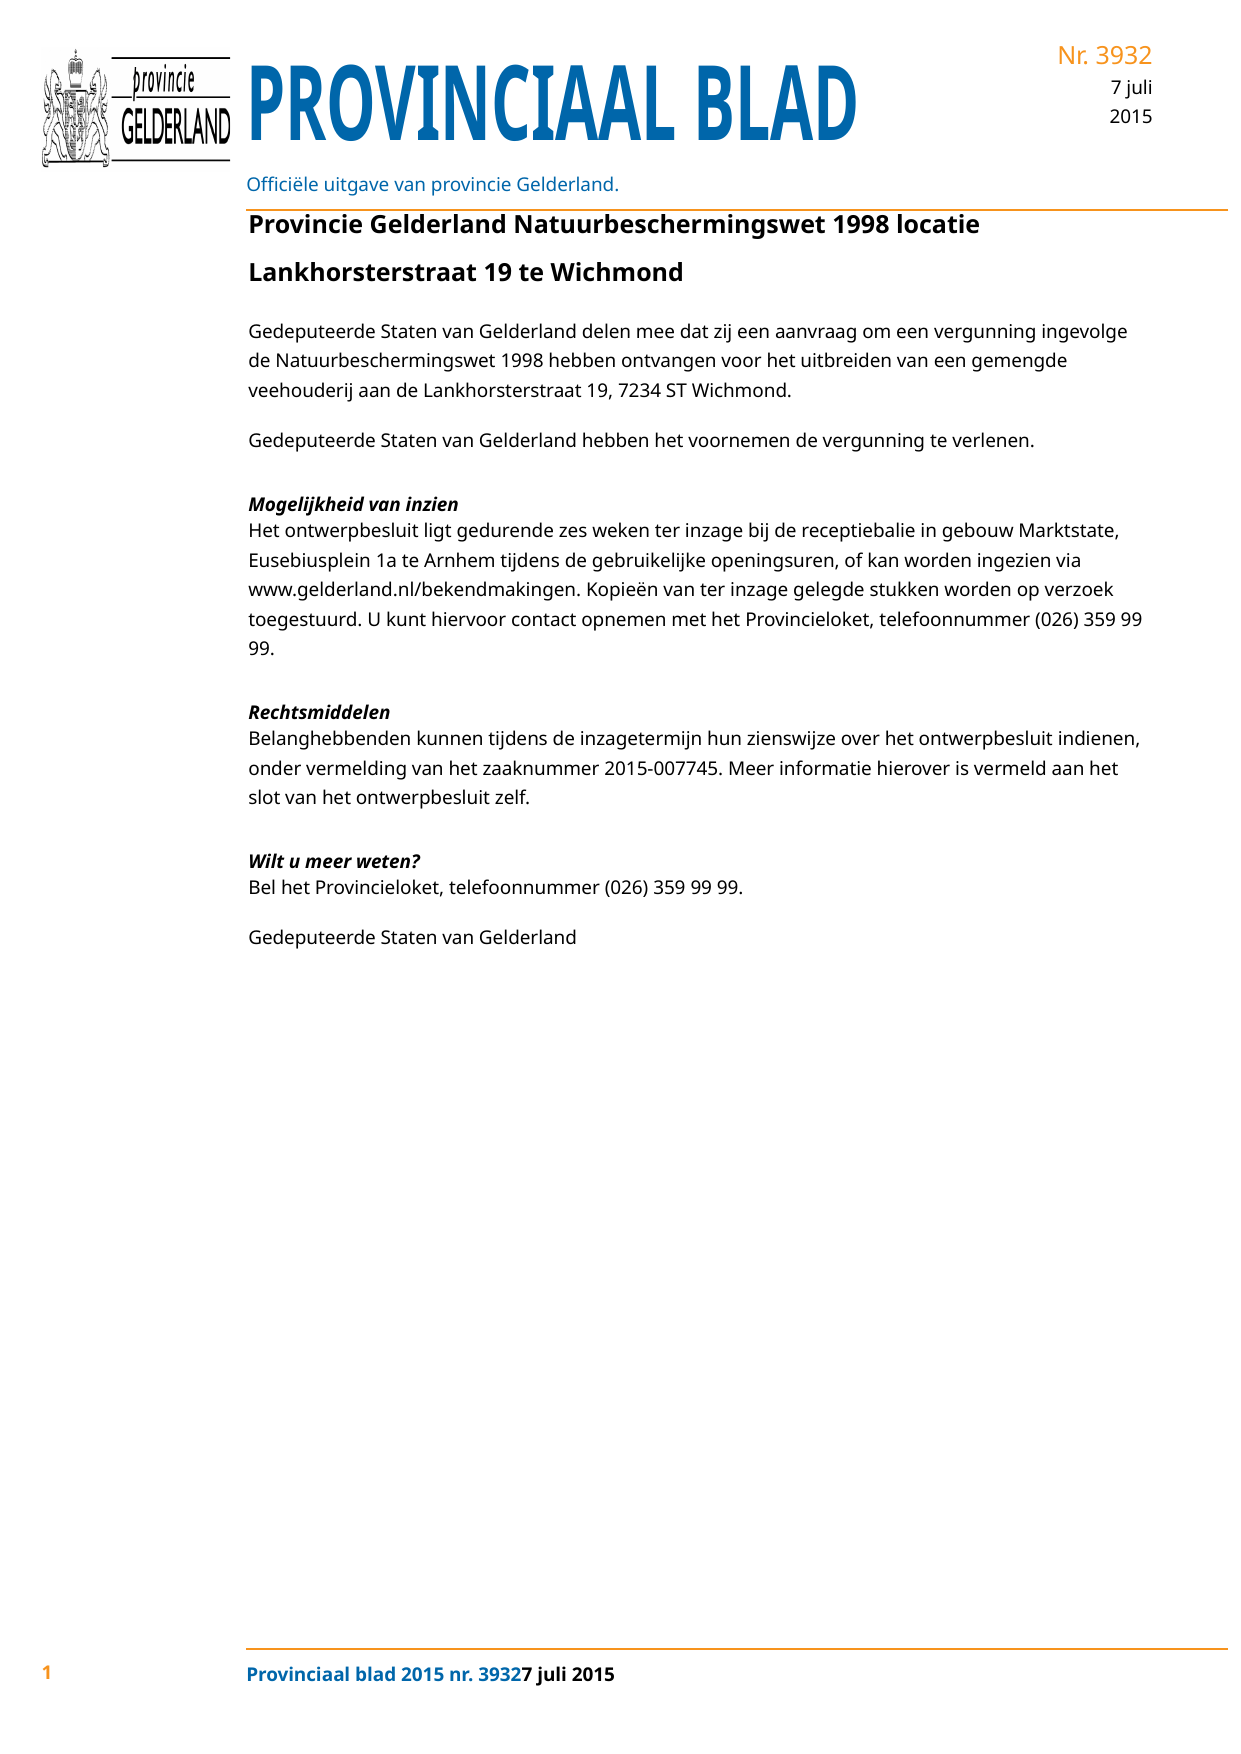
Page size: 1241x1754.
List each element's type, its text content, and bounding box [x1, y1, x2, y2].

text Gedeputeerde Staten van Gelderland [248, 924, 1152, 950]
text Rechtsmiddelen [248, 699, 1152, 725]
text Gedeputeerde Staten van Gelderland delen mee dat zij een aanvraag om een vergunning ingevolge de Natuurbeschermingswet 1998 hebben ontvangen voor het uitbreiden van een gemengde veehouderij aan de Lankhorsterstraat 19, 7234 ST Wichmond. [248, 318, 1152, 403]
text Wilt u meer weten? [248, 848, 1152, 874]
picture [41, 47, 231, 172]
text Het ontwerpbesluit ligt gedurende zes weken ter inzage bij de receptiebalie in gebouw Marktstate, Eusebiusplein 1a te Arnhem tijdens de gebruikelijke openingsuren, of kan worden ingezien via www.gelderland.nl/bekendmakingen. Kopieën van ter inzage gelegde stukken worden op verzoek toegestuurd. U kunt hiervoor contact opnemen met het Provincieloket, telefoonnummer (026) 359 99 99. [248, 517, 1152, 661]
text Gedeputeerde Staten van Gelderland hebben het voornemen de vergunning te verlenen. [248, 427, 1152, 453]
text Belanghebbenden kunnen tijdens de inzagetermijn hun zienswijze over het ontwerpbesluit indienen, onder vermelding van het zaaknummer 2015-007745. Meer informatie hierover is vermeld aan het slot van het ontwerpbesluit zelf. [248, 725, 1152, 810]
text Provincie Gelderland Natuurbeschermingswet 1998 locatie Lankhorsterstraat 19 te Wichmond [248, 211, 1152, 288]
text Mogelijkheid van inzien [248, 491, 1152, 517]
text Bel het Provincieloket, telefoonnummer (026) 359 99 99. [248, 874, 1152, 900]
